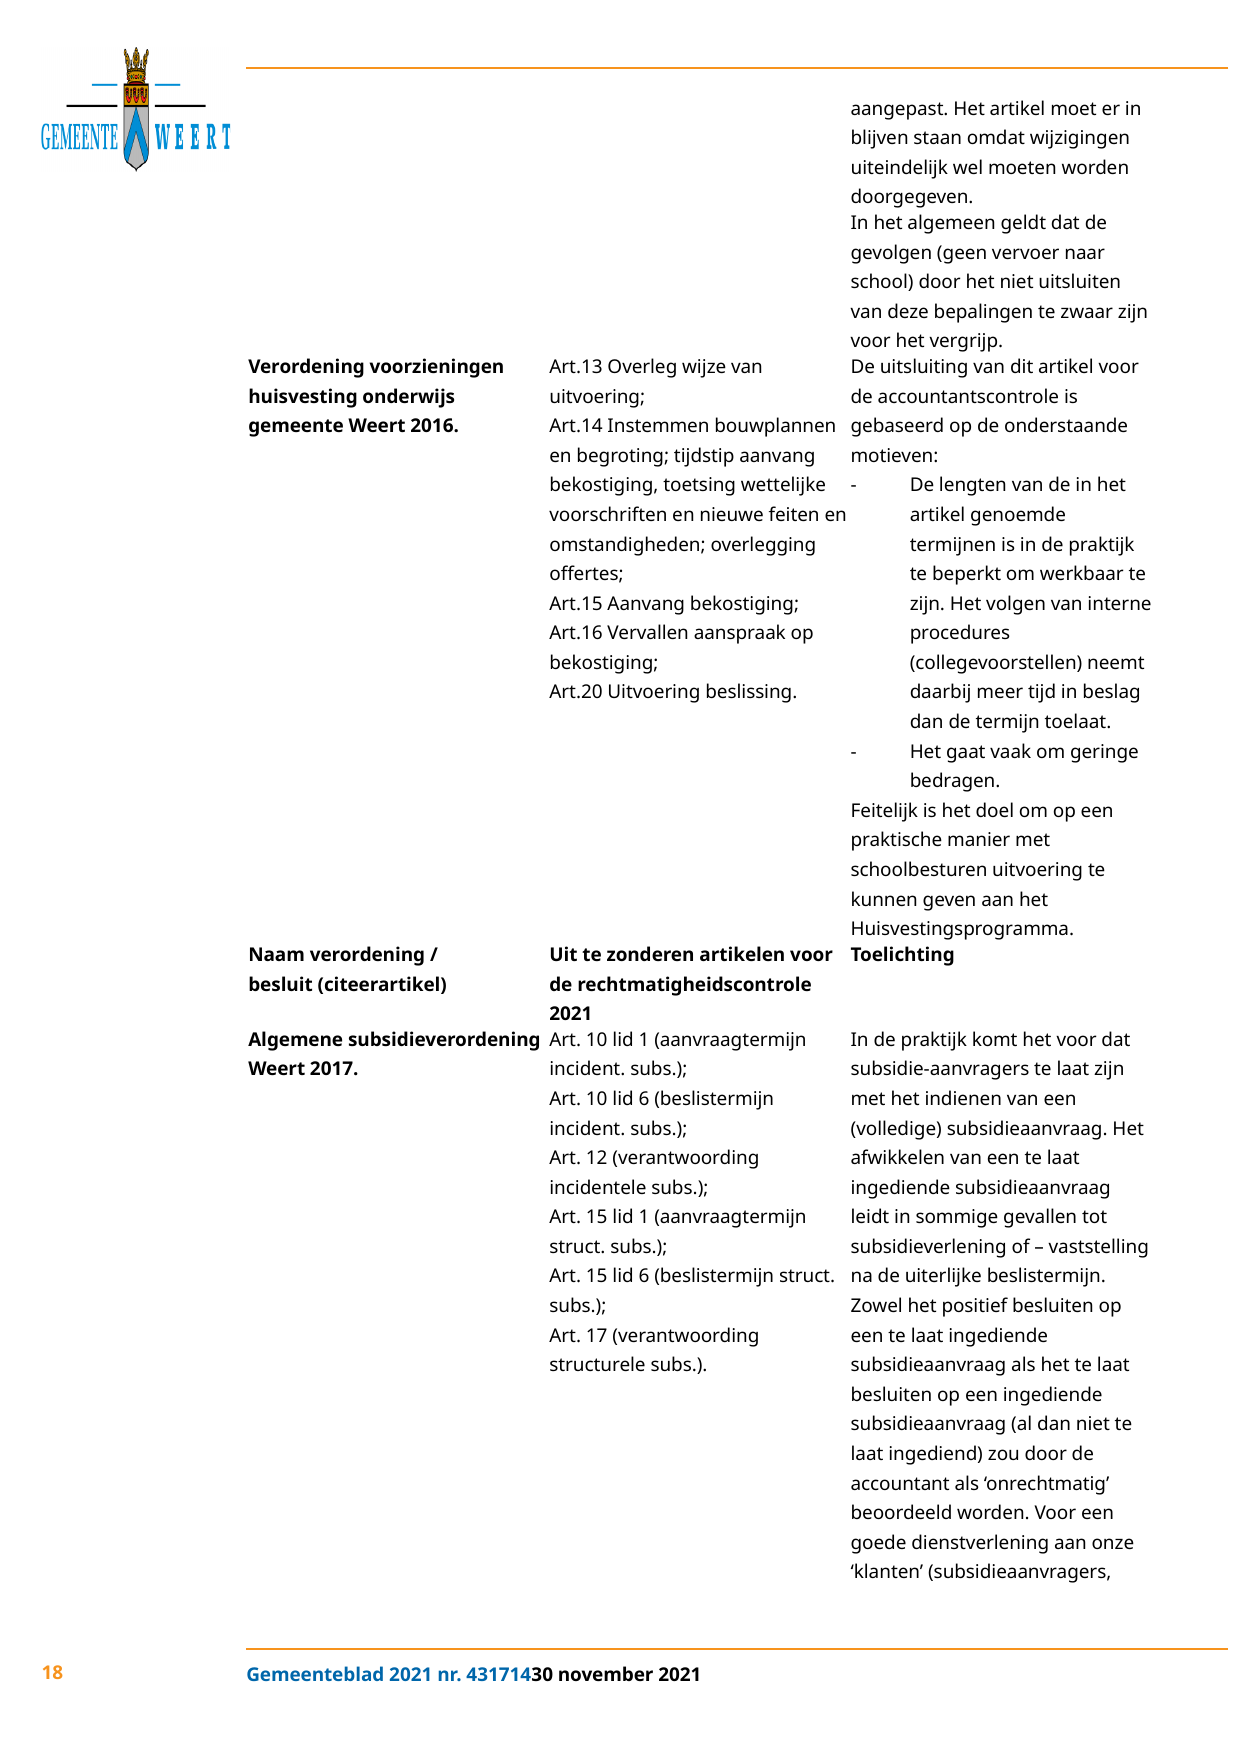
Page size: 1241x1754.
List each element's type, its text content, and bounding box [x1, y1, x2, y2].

table_cell Naam verordening / besluit (citeerartikel) [248, 941, 549, 1026]
table_cell Verordening voorzieningen huisvesting onderwijs gemeente Weert 2016. [248, 353, 549, 941]
table_cell Uit te zonderen artikelen voor de rechtmatigheidscontrole 2021 [549, 941, 850, 1026]
table_cell Art. 10 lid 1 (aanvraagtermijn incident. subs.); Art. 10 lid 6 (beslistermijn incident. subs.); Art. 12 (verantwoording incidentele subs.); Art. 15 lid 1 (aanvraagtermijn struct. subs.); Art. 15 lid 6 (beslistermijn struct. subs.); Art. 17 (verantwoording structurele subs.). [549, 1026, 850, 1584]
table_cell De uitsluiting van dit artikel voor de accountantscontrole is gebaseerd op de onderstaande motieven: De lengten van de in het artikel genoemde termijnen is in de praktijk te beperkt om werkbaar te zijn. Het volgen van interne procedures (collegevoorstellen) neemt daarbij meer tijd in beslag dan de termijn toelaat. Het gaat vaak om geringe bedragen. Feitelijk is het doel om op een praktische manier met schoolbesturen uitvoering te kunnen geven aan het Huisvestingsprogramma. [850, 353, 1152, 941]
table_cell [248, 95, 549, 353]
picture [41, 47, 231, 172]
table_cell Algemene subsidieverordening Weert 2017. [248, 1026, 549, 1584]
table_cell In het algemeen geldt dat de gevolgen (geen vervoer naar school) door het niet uitsluiten van deze bepalingen te zwaar zijn voor het vergrijp. [850, 209, 1152, 353]
table_cell [549, 95, 850, 209]
table_cell In de praktijk komt het voor dat subsidie-aanvragers te laat zijn met het indienen van een (volledige) subsidieaanvraag. Het afwikkelen van een te laat ingediende subsidieaanvraag leidt in sommige gevallen tot subsidieverlening of – vaststelling na de uiterlijke beslistermijn. Zowel het positief besluiten op een te laat ingediende subsidieaanvraag als het te laat besluiten op een ingediende subsidieaanvraag (al dan niet te laat ingediend) zou door de accountant als ‘onrechtmatig’ beoordeeld worden. Voor een goede dienstverlening aan onze ‘klanten’ (subsidieaanvragers, [850, 1026, 1152, 1584]
table_cell aangepast. Het artikel moet er in blijven staan omdat wijzigingen uiteindelijk wel moeten worden doorgegeven. [850, 95, 1152, 209]
table_cell Toelichting [850, 941, 1152, 1026]
table_cell [549, 209, 850, 353]
table_cell Art.13 Overleg wijze van uitvoering; Art.14 Instemmen bouwplannen en begroting; tijdstip aanvang bekostiging, toetsing wettelijke voorschriften en nieuwe feiten en omstandigheden; overlegging offertes; Art.15 Aanvang bekostiging; Art.16 Vervallen aanspraak op bekostiging; Art.20 Uitvoering beslissing. [549, 353, 850, 941]
